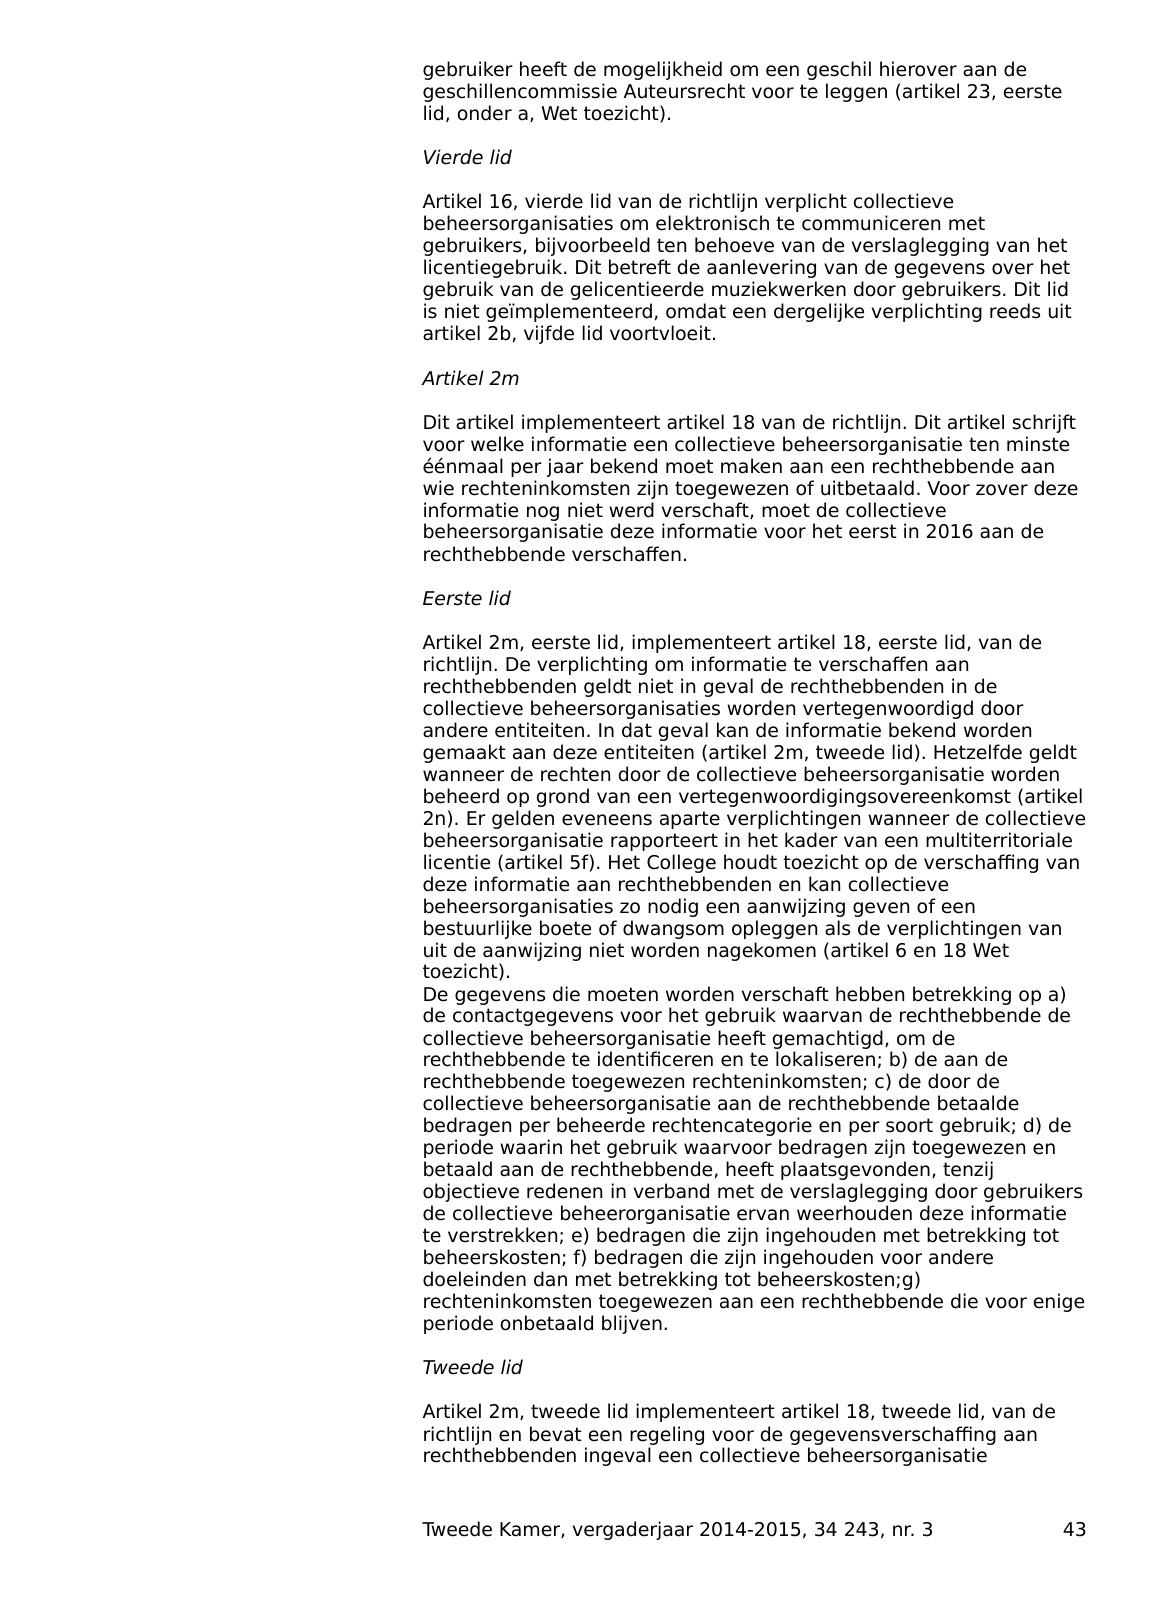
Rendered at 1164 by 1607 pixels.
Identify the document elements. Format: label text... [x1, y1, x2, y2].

text Artikel 2m, tweede lid implementeert artikel 18, tweede lid, van de richtlijn en bevat een regeling voor de gegevensverschaffing aan rechthebbenden ingeval een collectieve beheersorganisatie [422, 1401, 1087, 1467]
text De gegevens die moeten worden verschaft hebben betrekking op a) de contactgegevens voor het gebruik waarvan de rechthebbende de collectieve beheersorganisatie heeft gemachtigd, om de rechthebbende te identificeren en te lokaliseren; b) de aan de rechthebbende toegewezen rechteninkomsten; c) de door de collectieve beheersorganisatie aan de rechthebbende betaalde bedragen per beheerde rechtencategorie en per soort gebruik; d) de periode waarin het gebruik waarvoor bedragen zijn toegewezen en betaald aan de rechthebbende, heeft plaatsgevonden, tenzij objectieve redenen in verband met de verslaglegging door gebruikers de collectieve beheerorganisatie ervan weerhouden deze informatie te verstrekken; e) bedragen die zijn ingehouden met betrekking tot beheerskosten; f) bedragen die zijn ingehouden voor andere doeleinden dan met betrekking tot beheerskosten;g) rechteninkomsten toegewezen aan een rechthebbende die voor enige periode onbetaald blijven. [422, 983, 1087, 1335]
subtitle Artikel 2m [422, 367, 1087, 389]
subtitle Tweede lid [422, 1357, 1087, 1379]
text Dit artikel implementeert artikel 18 van de richtlijn. Dit artikel schrijft voor welke informatie een collectieve beheersorganisatie ten minste éénmaal per jaar bekend moet maken aan een rechthebbende aan wie rechteninkomsten zijn toegewezen of uitbetaald. Voor zover deze informatie nog niet werd verschaft, moet de collectieve beheersorganisatie deze informatie voor het eerst in 2016 aan de rechthebbende verschaffen. [422, 412, 1087, 565]
text gebruiker heeft de mogelijkheid om een geschil hierover aan de geschillencommissie Auteursrecht voor te leggen (artikel 23, eerste lid, onder a, Wet toezicht). [422, 59, 1087, 125]
subtitle Vierde lid [422, 147, 1087, 169]
text Artikel 16, vierde lid van de richtlijn verplicht collectieve beheersorganisaties om elektronisch te communiceren met gebruikers, bijvoorbeeld ten behoeve van de verslaglegging van het licentiegebruik. Dit betreft de aanlevering van de gegevens over het gebruik van de gelicentieerde muziekwerken door gebruikers. Dit lid is niet geïmplementeerd, omdat een dergelijke verplichting reeds uit artikel 2b, vijfde lid voortvloeit. [422, 191, 1087, 345]
text Artikel 2m, eerste lid, implementeert artikel 18, eerste lid, van de richtlijn. De verplichting om informatie te verschaffen aan rechthebbenden geldt niet in geval de rechthebbenden in de collectieve beheersorganisaties worden vertegenwoordigd door andere entiteiten. In dat geval kan de informatie bekend worden gemaakt aan deze entiteiten (artikel 2m, tweede lid). Hetzelfde geldt wanneer de rechten door de collectieve beheersorganisatie worden beheerd op grond van een vertegenwoordigingsovereenkomst (artikel 2n). Er gelden eveneens aparte verplichtingen wanneer de collectieve beheersorganisatie rapporteert in het kader van een multiterritoriale licentie (artikel 5f). Het College houdt toezicht op de verschaffing van deze informatie aan rechthebbenden en kan collectieve beheersorganisaties zo nodig een aanwijzing geven of een bestuurlijke boete of dwangsom opleggen als de verplichtingen van uit de aanwijzing niet worden nagekomen (artikel 6 en 18 Wet toezicht). [422, 632, 1087, 983]
subtitle Eerste lid [422, 588, 1087, 609]
